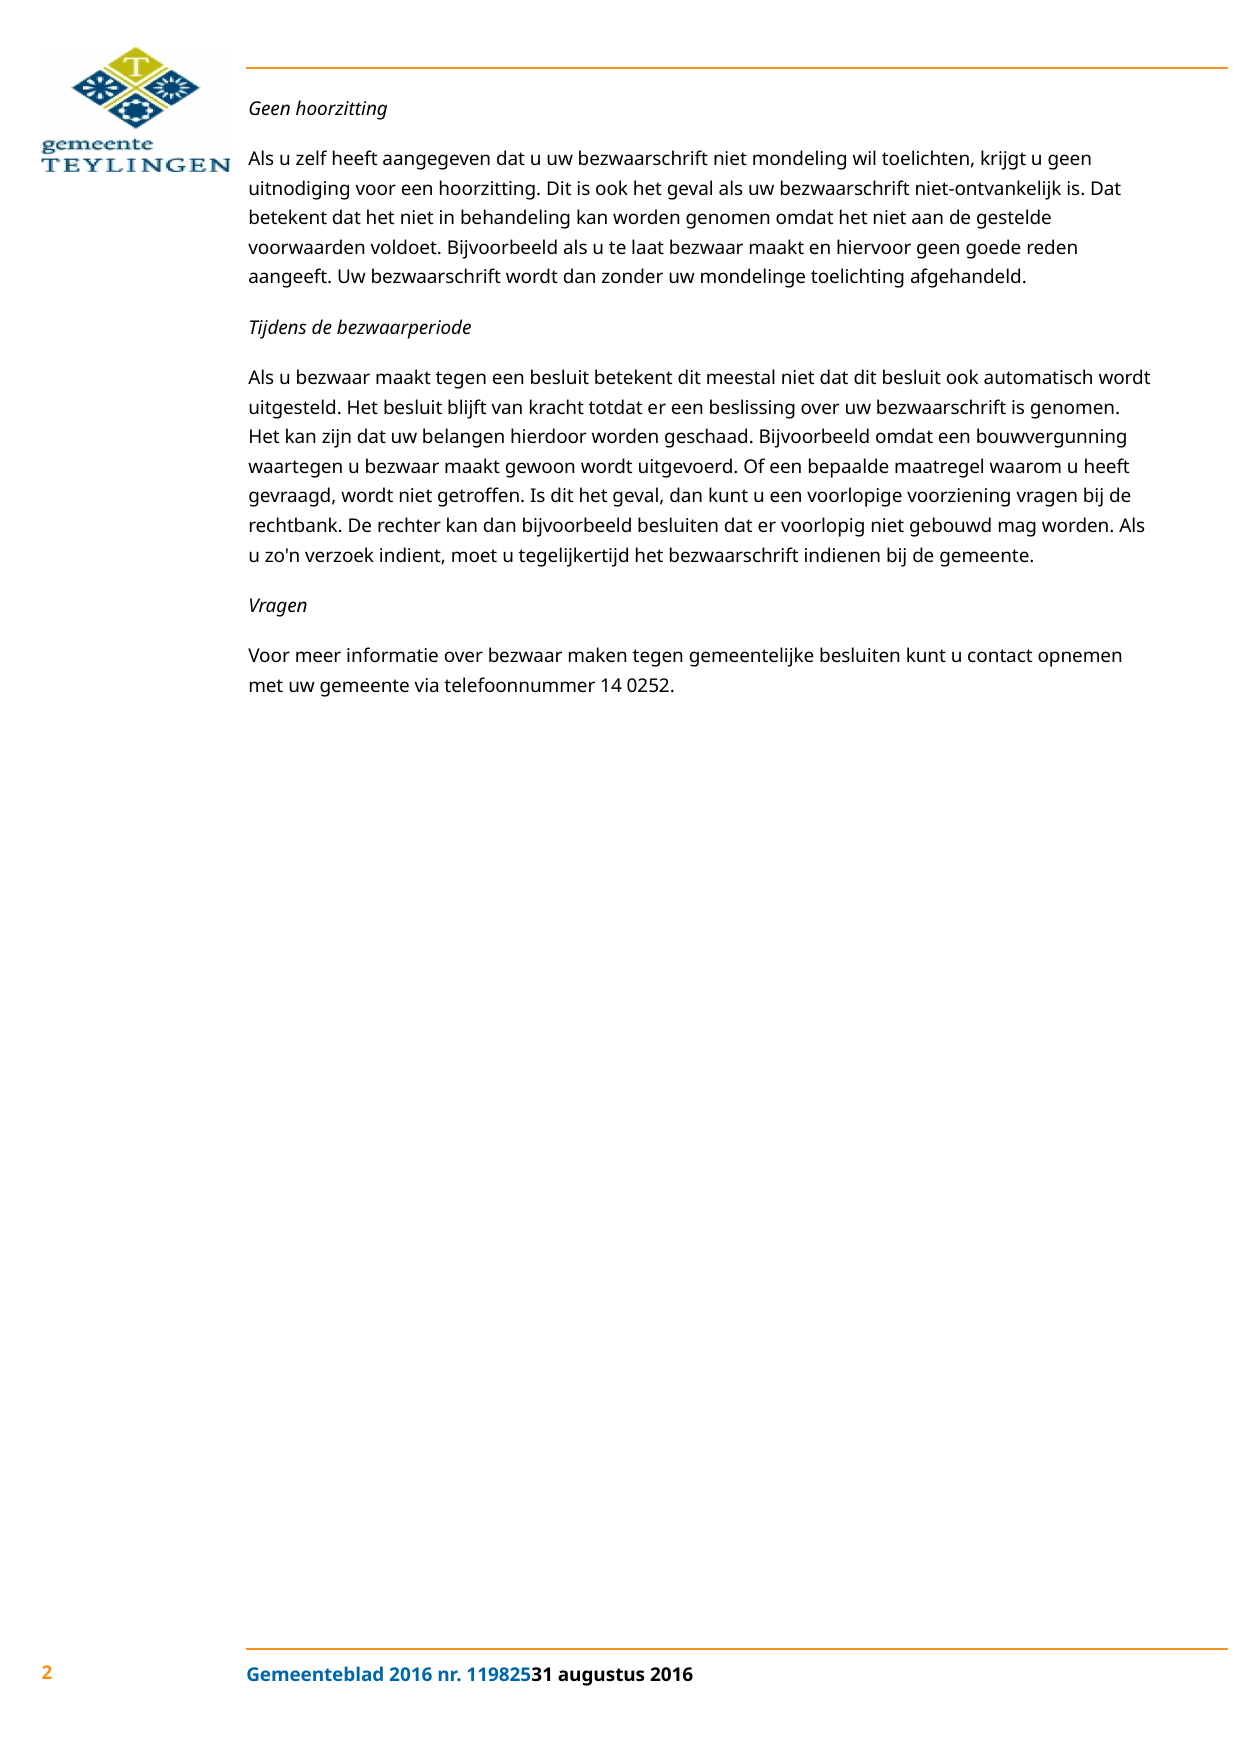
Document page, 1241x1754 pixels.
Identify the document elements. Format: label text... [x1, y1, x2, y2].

picture [41, 47, 231, 172]
text Als u bezwaar maakt tegen een besluit betekent dit meestal niet dat dit besluit ook automatisch wordt uitgesteld. Het besluit blijft van kracht totdat er een beslissing over uw bezwaarschrift is genomen. Het kan zijn dat uw belangen hierdoor worden geschaad. Bijvoorbeeld omdat een bouwvergunning waartegen u bezwaar maakt gewoon wordt uitgevoerd. Of een bepaalde maatregel waarom u heeft gevraagd, wordt niet getroffen. Is dit het geval, dan kunt u een voorlopige voorziening vragen bij de rechtbank. De rechter kan dan bijvoorbeeld besluiten dat er voorlopig niet gebouwd mag worden. Als u zo'n verzoek indient, moet u tegelijkertijd het bezwaarschrift indienen bij de gemeente. [248, 364, 1152, 568]
text Voor meer informatie over bezwaar maken tegen gemeentelijke besluiten kunt u contact opnemen met uw gemeente via telefoonnummer 14 0252. [248, 643, 1152, 698]
text Tijdens de bezwaarperiode [248, 314, 1152, 340]
text Als u zelf heeft aangegeven dat u uw bezwaarschrift niet mondeling wil toelichten, krijgt u geen uitnodiging voor een hoorzitting. Dit is ook het geval als uw bezwaarschrift niet-ontvankelijk is. Dat betekent dat het niet in behandeling kan worden genomen omdat het niet aan de gestelde voorwaarden voldoet. Bijvoorbeeld als u te laat bezwaar maakt en hiervoor geen goede reden aangeeft. Uw bezwaarschrift wordt dan zonder uw mondelinge toelichting afgehandeld. [248, 145, 1152, 289]
text Vragen [248, 592, 1152, 618]
text Geen hoorzitting [248, 95, 1152, 121]
